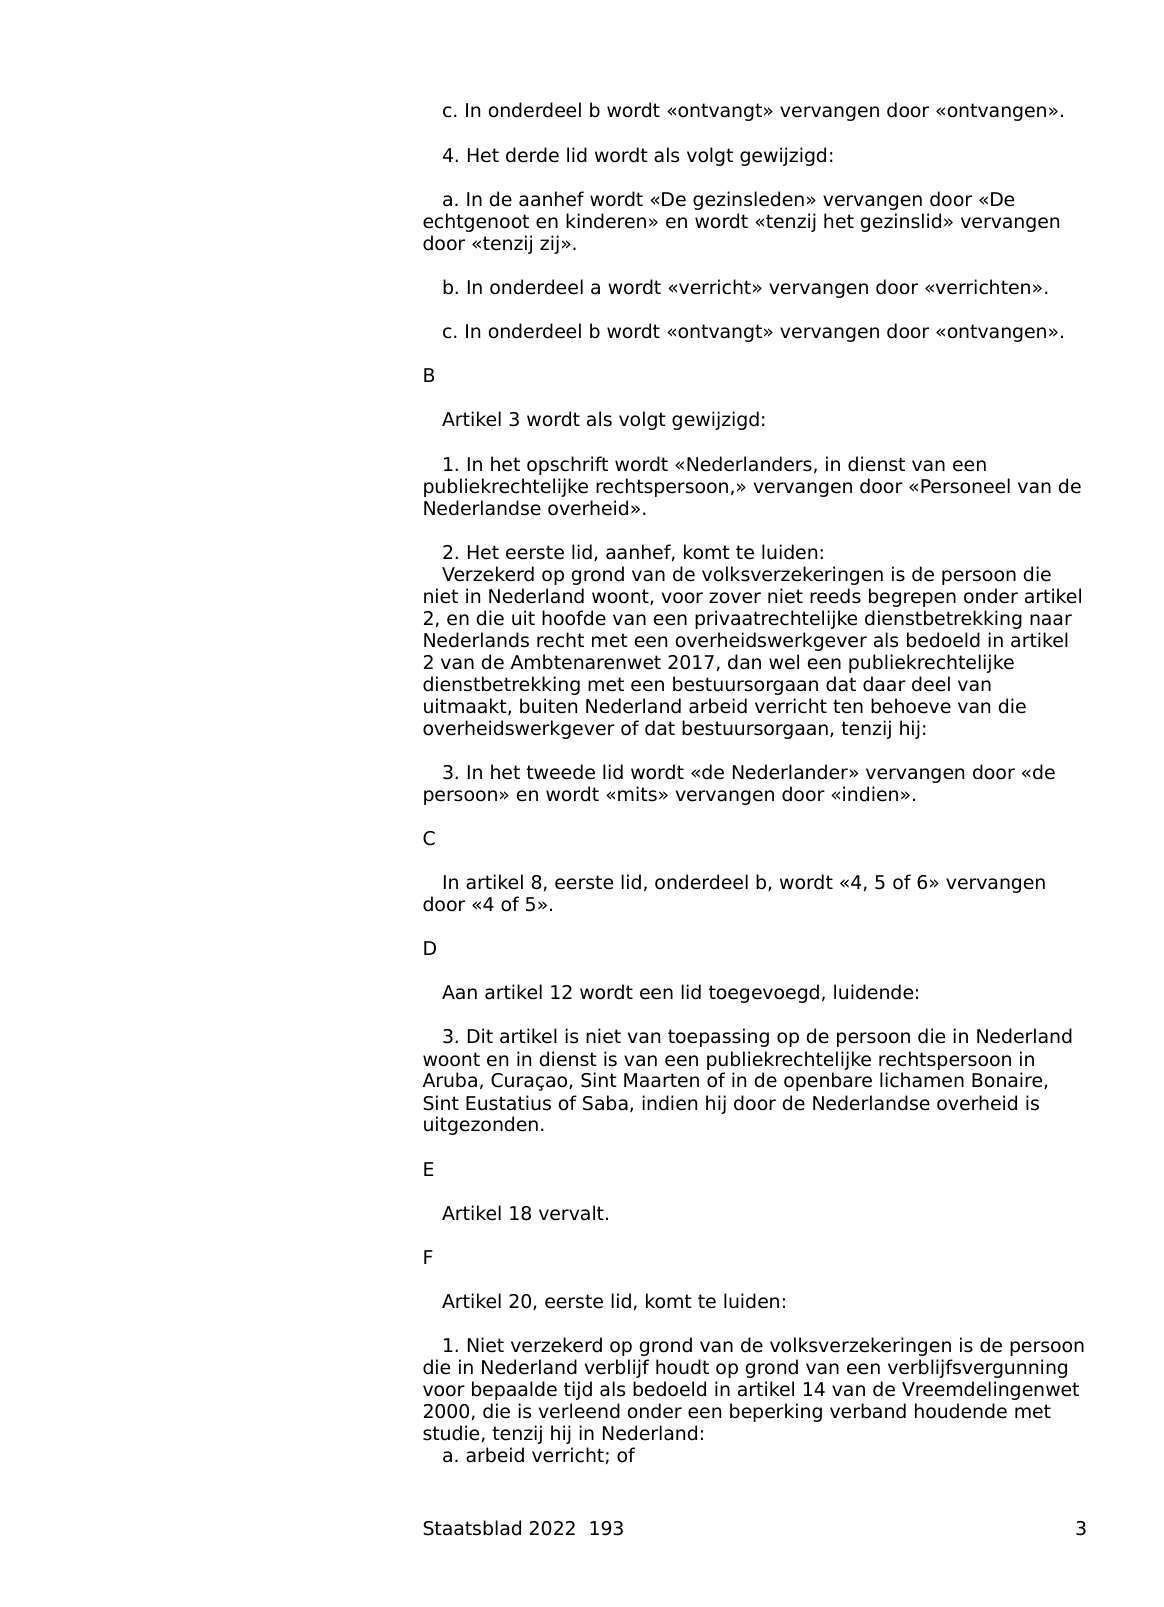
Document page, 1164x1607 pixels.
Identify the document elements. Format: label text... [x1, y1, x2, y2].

text 1. Niet verzekerd op grond van de volksverzekeringen is de persoon die in Nederland verblijf houdt op grond van een verblijfsvergunning voor bepaalde tijd als bedoeld in artikel 14 van de Vreemdelingenwet 2000, die is verleend onder een beperking verband houdende met studie, tenzij hij in Nederland: [422, 1335, 1087, 1445]
text Artikel 3 wordt als volgt gewijzigd: [422, 409, 1087, 431]
text 4. Het derde lid wordt als volgt gewijzigd: [422, 144, 1087, 167]
text C [422, 828, 1087, 850]
text a. In de aanhef wordt «De gezinsleden» vervangen door «De echtgenoot en kinderen» en wordt «tenzij het gezinslid» vervangen door «tenzij zij». [422, 189, 1087, 255]
text E [422, 1158, 1087, 1181]
text F [422, 1247, 1087, 1269]
text In artikel 8, eerste lid, onderdeel b, wordt «4, 5 of 6» vervangen door «4 of 5». [422, 872, 1087, 916]
text B [422, 365, 1087, 387]
text Aan artikel 12 wordt een lid toegevoegd, luidende: [422, 982, 1087, 1004]
text Artikel 18 vervalt. [422, 1203, 1087, 1225]
text b. In onderdeel a wordt «verricht» vervangen door «verrichten». [422, 277, 1087, 299]
text c. In onderdeel b wordt «ontvangt» vervangen door «ontvangen». [422, 321, 1087, 343]
text 3. In het tweede lid wordt «de Nederlander» vervangen door «de persoon» en wordt «mits» vervangen door «indien». [422, 762, 1087, 806]
text 1. In het opschrift wordt «Nederlanders, in dienst van een publiekrechtelijke rechtspersoon,» vervangen door «Personeel van de Nederlandse overheid». [422, 453, 1087, 519]
text c. In onderdeel b wordt «ontvangt» vervangen door «ontvangen». [422, 100, 1087, 122]
text 3. Dit artikel is niet van toepassing op de persoon die in Nederland woont en in dienst is van een publiekrechtelijke rechtspersoon in Aruba, Curaçao, Sint Maarten of in de openbare lichamen Bonaire, Sint Eustatius of Saba, indien hij door de Nederlandse overheid is uitgezonden. [422, 1026, 1087, 1136]
text Verzekerd op grond van de volksverzekeringen is de persoon die niet in Nederland woont, voor zover niet reeds begrepen onder artikel 2, en die uit hoofde van een privaatrechtelijke dienstbetrekking naar Nederlands recht met een overheidswerkgever als bedoeld in artikel 2 van de Ambtenarenwet 2017, dan wel een publiekrechtelijke dienstbetrekking met een bestuursorgaan dat daar deel van uitmaakt, buiten Nederland arbeid verricht ten behoeve van die overheidswerkgever of dat bestuursorgaan, tenzij hij: [422, 564, 1087, 739]
text D [422, 938, 1087, 960]
text a. arbeid verricht; of [422, 1445, 1087, 1467]
text Artikel 20, eerste lid, komt te luiden: [422, 1291, 1087, 1313]
text 2. Het eerste lid, aanhef, komt te luiden: [422, 542, 1087, 564]
